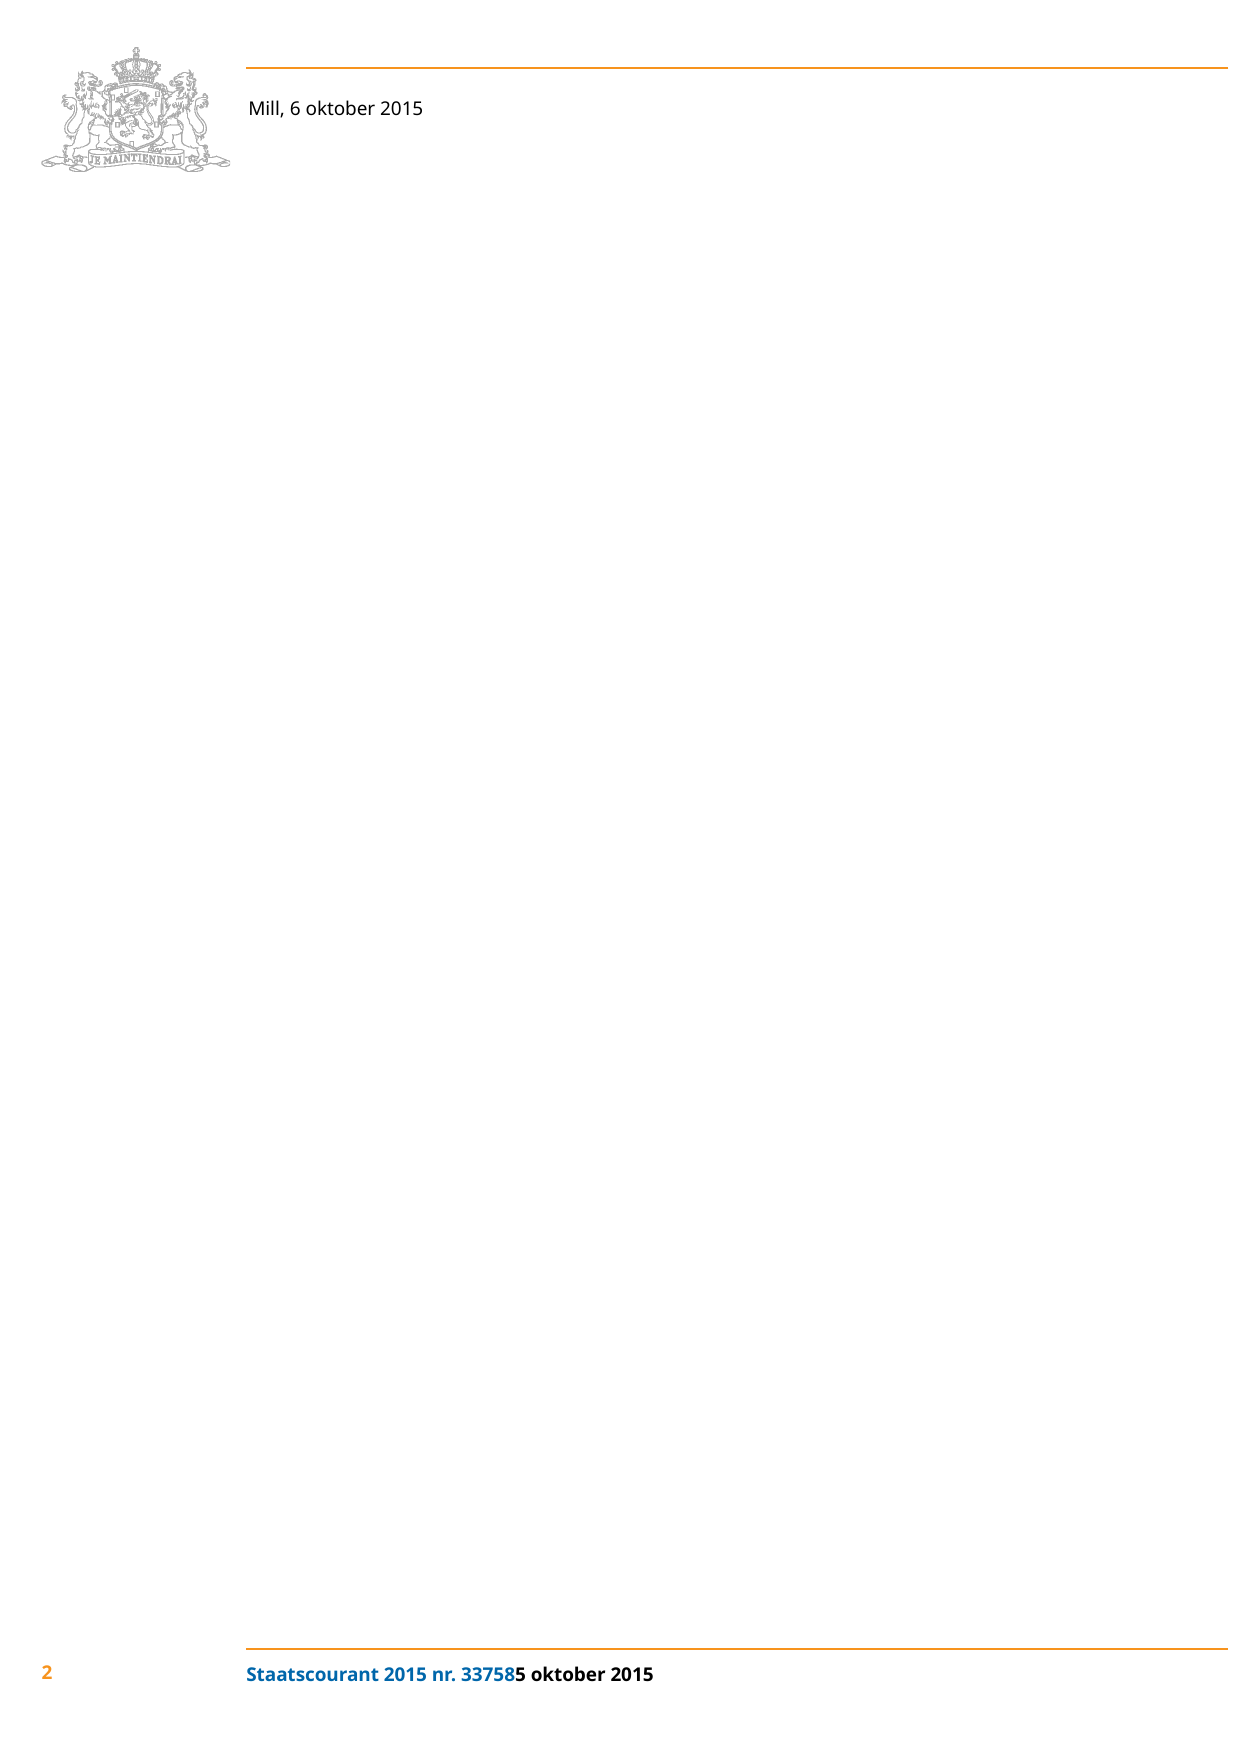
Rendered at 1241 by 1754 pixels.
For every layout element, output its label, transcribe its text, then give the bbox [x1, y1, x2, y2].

picture [41, 47, 231, 172]
text Mill, 6 oktober 2015 [248, 95, 1152, 121]
